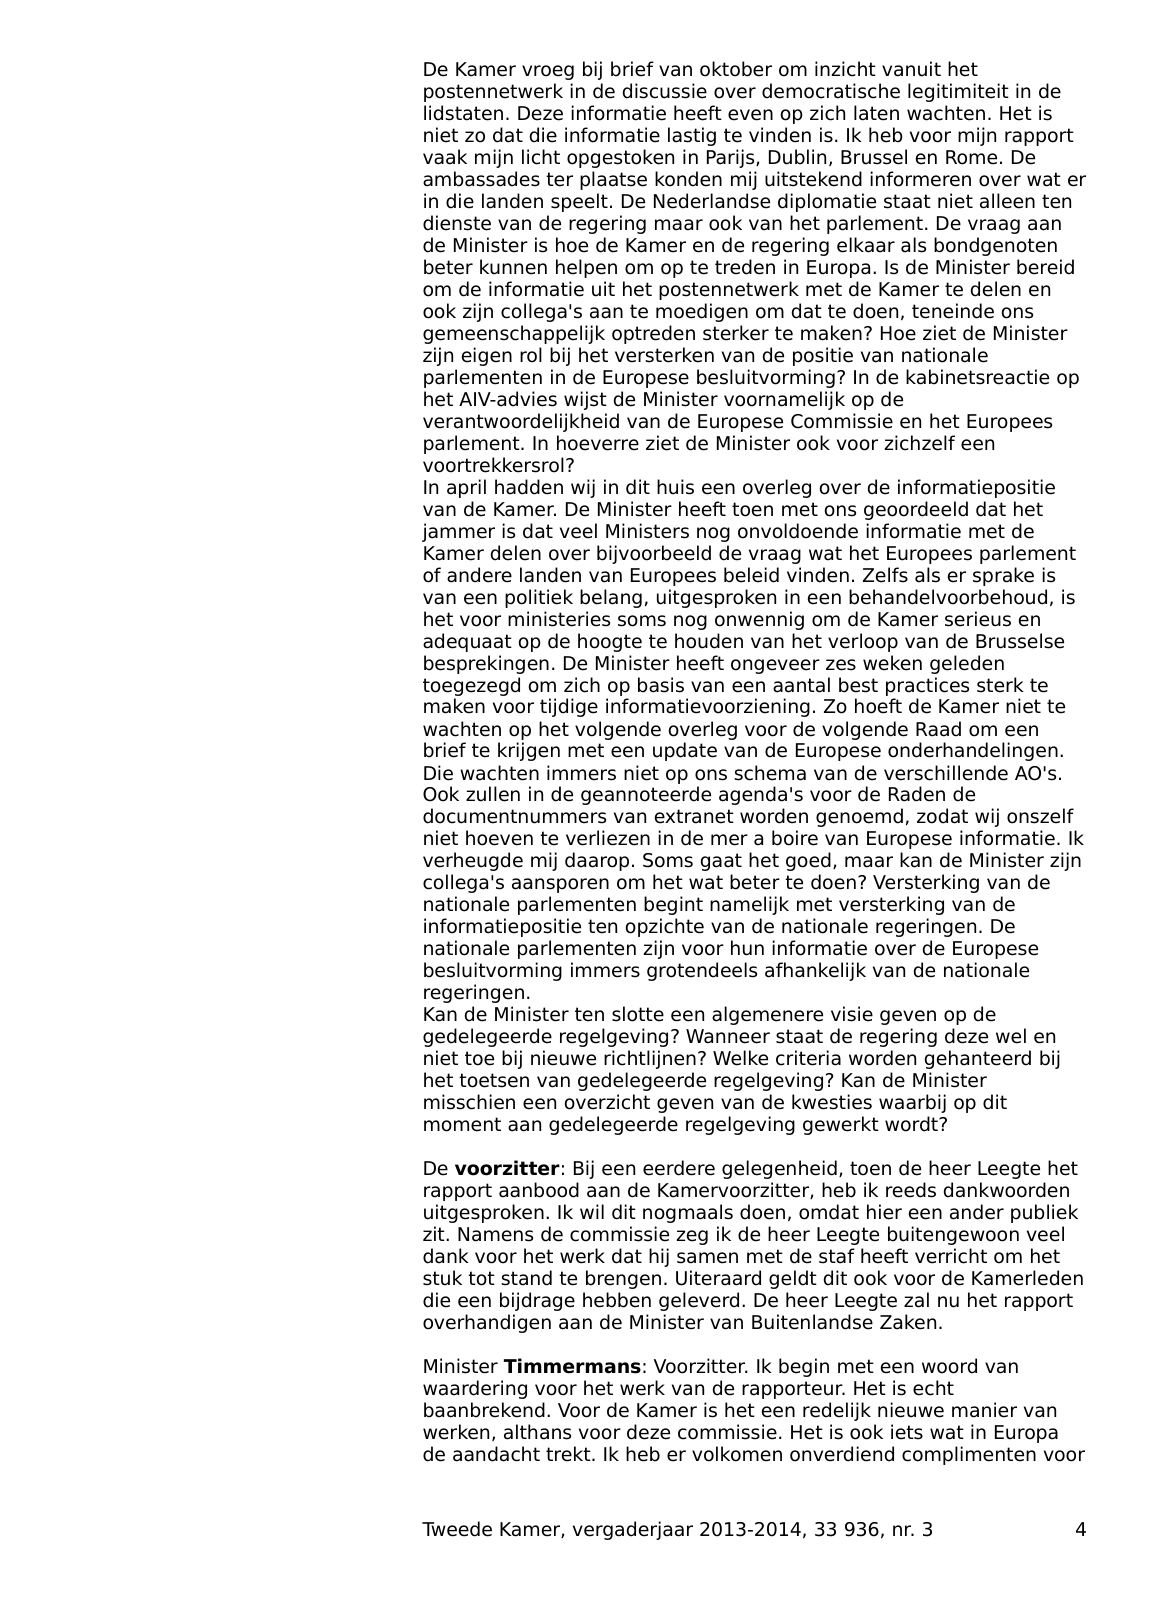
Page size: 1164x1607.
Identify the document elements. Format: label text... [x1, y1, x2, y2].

text In april hadden wij in dit huis een overleg over de informatiepositie van de Kamer. De Minister heeft toen met ons geoordeeld dat het jammer is dat veel Ministers nog onvoldoende informatie met de Kamer delen over bijvoorbeeld de vraag wat het Europees parlement of andere landen van Europees beleid vinden. Zelfs als er sprake is van een politiek belang, uitgesproken in een behandelvoorbehoud, is het voor ministeries soms nog onwennig om de Kamer serieus en adequaat op de hoogte te houden van het verloop van de Brusselse besprekingen. De Minister heeft ongeveer zes weken geleden toegezegd om zich op basis van een aantal best practices sterk te maken voor tijdige informatievoorziening. Zo hoeft de Kamer niet te wachten op het volgende overleg voor de volgende Raad om een brief te krijgen met een update van de Europese onderhandelingen. Die wachten immers niet op ons schema van de verschillende AO's. Ook zullen in de geannoteerde agenda's voor de Raden de documentnummers van extranet worden genoemd, zodat wij onszelf niet hoeven te verliezen in de mer a boire van Europese informatie. Ik verheugde mij daarop. Soms gaat het goed, maar kan de Minister zijn collega's aansporen om het wat beter te doen? Versterking van de nationale parlementen begint namelijk met versterking van de informatiepositie ten opzichte van de nationale regeringen. De nationale parlementen zijn voor hun informatie over de Europese besluitvorming immers grotendeels afhankelijk van de nationale regeringen. [422, 477, 1087, 1004]
text Minister Timmermans: Voorzitter. Ik begin met een woord van waardering voor het werk van de rapporteur. Het is echt baanbrekend. Voor de Kamer is het een redelijk nieuwe manier van werken, althans voor deze commissie. Het is ook iets wat in Europa de aandacht trekt. Ik heb er volkomen onverdiend complimenten voor [422, 1356, 1087, 1466]
text De Kamer vroeg bij brief van oktober om inzicht vanuit het postennetwerk in de discussie over democratische legitimiteit in de lidstaten. Deze informatie heeft even op zich laten wachten. Het is niet zo dat die informatie lastig te vinden is. Ik heb voor mijn rapport vaak mijn licht opgestoken in Parijs, Dublin, Brussel en Rome. De ambassades ter plaatse konden mij uitstekend informeren over wat er in die landen speelt. De Nederlandse diplomatie staat niet alleen ten dienste van de regering maar ook van het parlement. De vraag aan de Minister is hoe de Kamer en de regering elkaar als bondgenoten beter kunnen helpen om op te treden in Europa. Is de Minister bereid om de informatie uit het postennetwerk met de Kamer te delen en ook zijn collega's aan te moedigen om dat te doen, teneinde ons gemeenschappelijk optreden sterker te maken? Hoe ziet de Minister zijn eigen rol bij het versterken van de positie van nationale parlementen in de Europese besluitvorming? In de kabinetsreactie op het AIV-advies wijst de Minister voornamelijk op de verantwoordelijkheid van de Europese Commissie en het Europees parlement. In hoeverre ziet de Minister ook voor zichzelf een voortrekkersrol? [422, 59, 1087, 477]
text Kan de Minister ten slotte een algemenere visie geven op de gedelegeerde regelgeving? Wanneer staat de regering deze wel en niet toe bij nieuwe richtlijnen? Welke criteria worden gehanteerd bij het toetsen van gedelegeerde regelgeving? Kan de Minister misschien een overzicht geven van de kwesties waarbij op dit moment aan gedelegeerde regelgeving gewerkt wordt? [422, 1004, 1087, 1136]
text De voorzitter: Bij een eerdere gelegenheid, toen de heer Leegte het rapport aanbood aan de Kamervoorzitter, heb ik reeds dankwoorden uitgesproken. Ik wil dit nogmaals doen, omdat hier een ander publiek zit. Namens de commissie zeg ik de heer Leegte buitengewoon veel dank voor het werk dat hij samen met de staf heeft verricht om het stuk tot stand te brengen. Uiteraard geldt dit ook voor de Kamerleden die een bijdrage hebben geleverd. De heer Leegte zal nu het rapport overhandigen aan de Minister van Buitenlandse Zaken. [422, 1158, 1087, 1334]
